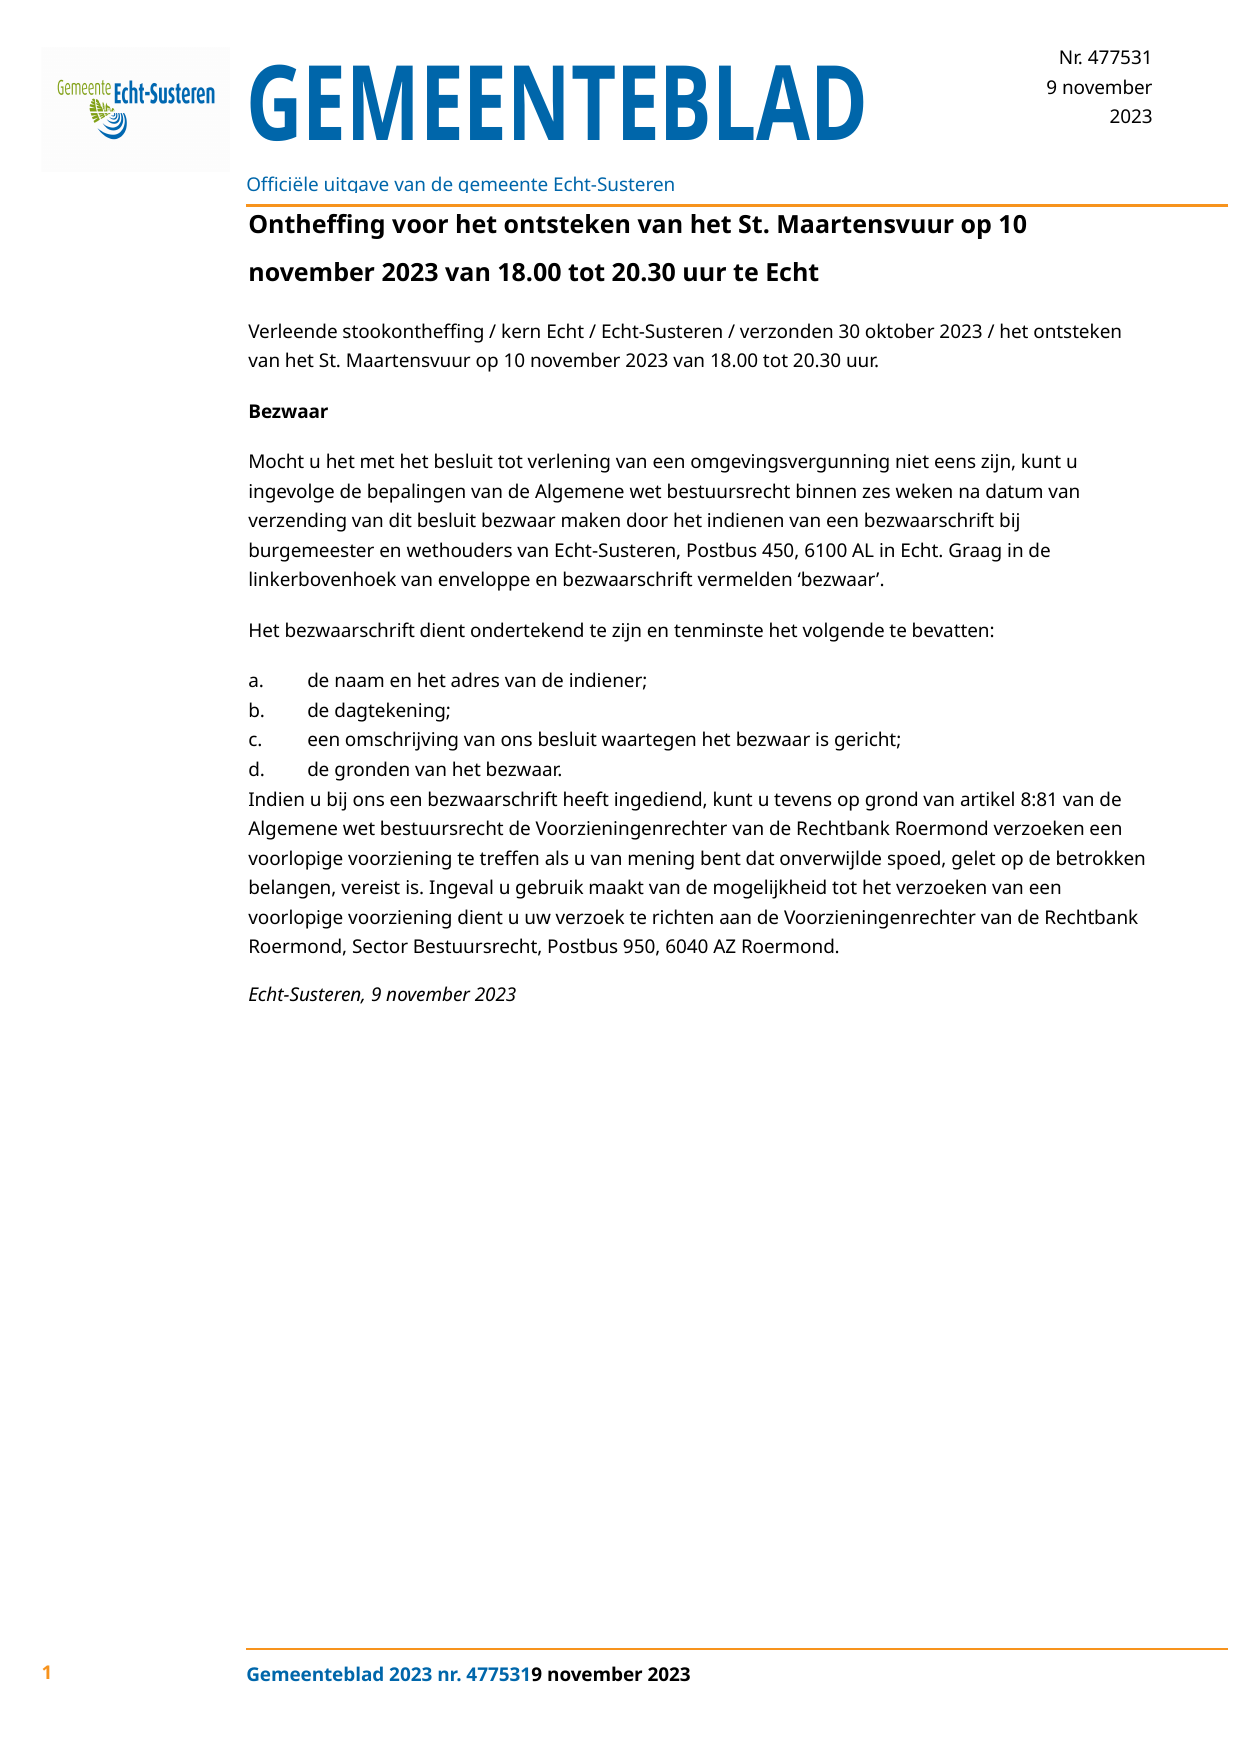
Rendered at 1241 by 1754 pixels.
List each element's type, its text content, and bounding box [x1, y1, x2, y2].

picture [41, 47, 231, 172]
text Ontheffing voor het ontsteken van het St. Maartensvuur op 10 november 2023 van 18.00 tot 20.30 uur te Echt [248, 207, 1152, 288]
text Mocht u het met het besluit tot verlening van een omgevingsvergunning niet eens zijn, kunt u ingevolge de bepalingen van de Algemene wet bestuursrecht binnen zes weken na datum van verzending van dit besluit bezwaar maken door het indienen van een bezwaarschrift bij burgemeester en wethouders van Echt-Susteren, Postbus 450, 6100 AL in Echt. Graag in de linkerbovenhoek van enveloppe en bezwaarschrift vermelden ‘bezwaar’. [248, 448, 1152, 592]
list een omschrijving van ons besluit waartegen het bezwaar is gericht; [248, 727, 1152, 752]
text Verleende stookontheffing / kern Echt / Echt-Susteren / verzonden 30 oktober 2023 / het ontsteken van het St. Maartensvuur op 10 november 2023 van 18.00 tot 20.30 uur. [248, 318, 1152, 373]
text Bezwaar [248, 398, 1152, 424]
text Indien u bij ons een bezwaarschrift heeft ingediend, kunt u tevens op grond van artikel 8:81 van de Algemene wet bestuursrecht de Voorzieningenrechter van de Rechtbank Roermond verzoeken een voorlopige voorziening te treffen als u van mening bent dat onverwijlde spoed, gelet op de betrokken belangen, vereist is. Ingeval u gebruik maakt van de mogelijkheid tot het verzoeken van een voorlopige voorziening dient u uw verzoek te richten aan de Voorzieningenrechter van de Rechtbank Roermond, Sector Bestuursrecht, Postbus 950, 6040 AZ Roermond. [248, 786, 1152, 959]
list de gronden van het bezwaar. [248, 756, 1152, 782]
list de dagtekening; [248, 697, 1152, 723]
text Echt-Susteren, 9 november 2023 [248, 982, 1152, 1007]
text Het bezwaarschrift dient ondertekend te zijn en tenminste het volgende te bevatten: [248, 617, 1152, 643]
list de naam en het adres van de indiener; [248, 667, 1152, 693]
